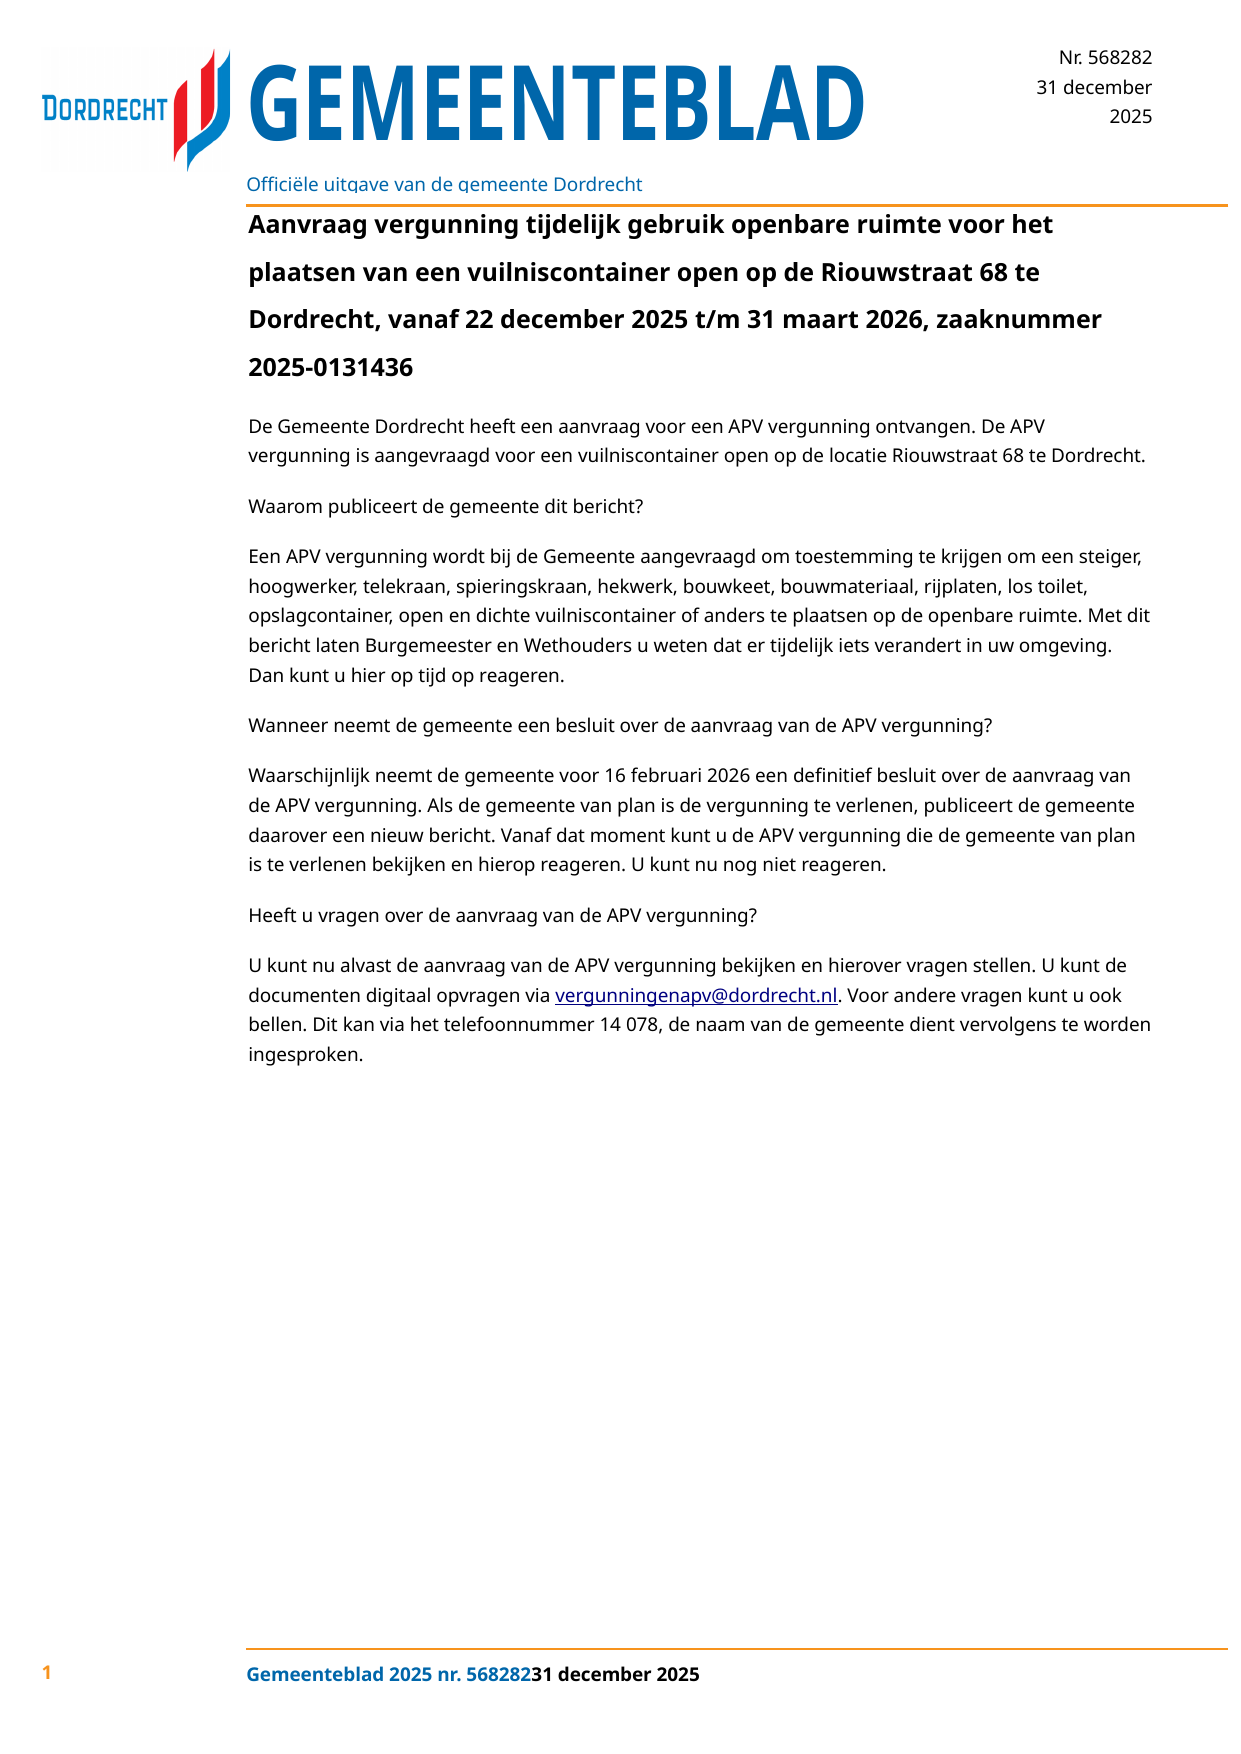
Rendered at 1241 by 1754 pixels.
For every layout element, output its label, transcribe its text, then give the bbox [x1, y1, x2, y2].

picture [41, 47, 231, 172]
text Waarschijnlijk neemt de gemeente voor 16 februari 2026 een definitief besluit over de aanvraag van de APV vergunning. Als de gemeente van plan is de vergunning te verlenen, publiceert de gemeente daarover een nieuw bericht. Vanaf dat moment kunt u de APV vergunning die de gemeente van plan is te verlenen bekijken en hierop reageren. U kunt nu nog niet reageren. [248, 763, 1152, 877]
text Heeft u vragen over de aanvraag van de APV vergunning? [248, 902, 1152, 928]
text De Gemeente Dordrecht heeft een aanvraag voor een APV vergunning ontvangen. De APV vergunning is aangevraagd voor een vuilniscontainer open op de locatie Riouwstraat 68 te Dordrecht. [248, 413, 1152, 468]
text Aanvraag vergunning tijdelijk gebruik openbare ruimte voor het plaatsen van een vuilniscontainer open op de Riouwstraat 68 te Dordrecht, vanaf 22 december 2025 t/m 31 maart 2026, zaaknummer 2025-0131436 [248, 207, 1152, 384]
text Wanneer neemt de gemeente een besluit over de aanvraag van de APV vergunning? [248, 712, 1152, 738]
text U kunt nu alvast de aanvraag van de APV vergunning bekijken en hierover vragen stellen. U kunt de documenten digitaal opvragen via vergunningenapv@dordrecht.nl. Voor andere vragen kunt u ook bellen. Dit kan via het telefoonnummer 14 078, de naam van de gemeente dient vervolgens te worden ingesproken. [248, 952, 1152, 1067]
text Waarom publiceert de gemeente dit bericht? [248, 493, 1152, 519]
text Een APV vergunning wordt bij de Gemeente aangevraagd om toestemming te krijgen om een steiger, hoogwerker, telekraan, spieringskraan, hekwerk, bouwkeet, bouwmateriaal, rijplaten, los toilet, opslagcontainer, open en dichte vuilniscontainer of anders te plaatsen op de openbare ruimte. Met dit bericht laten Burgemeester en Wethouders u weten dat er tijdelijk iets verandert in uw omgeving. Dan kunt u hier op tijd op reageren. [248, 543, 1152, 688]
